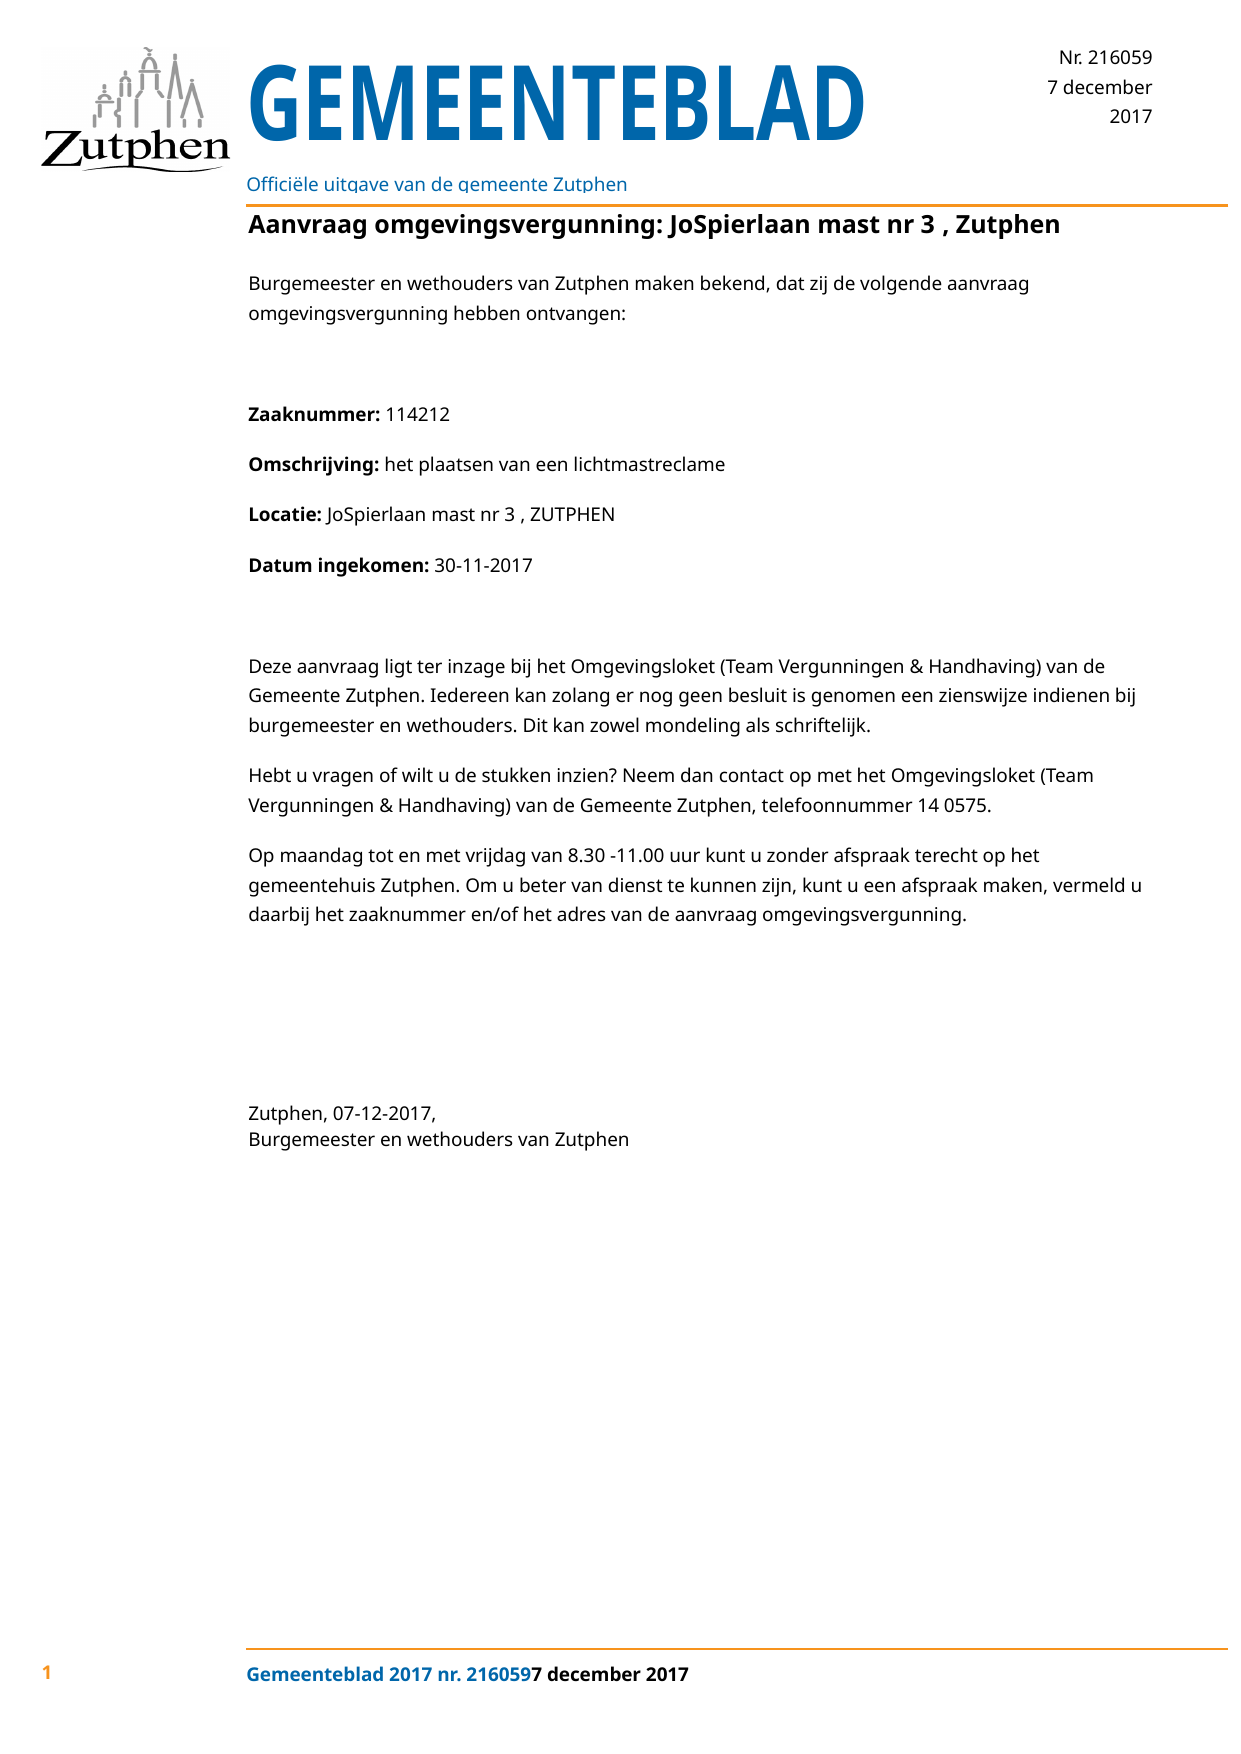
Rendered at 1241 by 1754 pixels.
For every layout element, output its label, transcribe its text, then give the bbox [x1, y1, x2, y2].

text Burgemeester en wethouders van Zutphen maken bekend, dat zij de volgende aanvraag omgevingsvergunning hebben ontvangen: [248, 270, 1152, 326]
text Locatie: JoSpierlaan mast nr 3 , ZUTPHEN [248, 502, 1152, 527]
text Zaaknummer: 114212 [248, 401, 1152, 426]
text Op maandag tot en met vrijdag van 8.30 -11.00 uur kunt u zonder afspraak terecht op het gemeentehuis Zutphen. Om u beter van dienst te kunnen zijn, kunt u een afspraak maken, vermeld u daarbij het zaaknummer en/of het adres van de aanvraag omgevingsvergunning. [248, 842, 1152, 927]
picture [41, 47, 231, 172]
text Burgemeester en wethouders van Zutphen [248, 1126, 1152, 1152]
text Hebt u vragen of wilt u de stukken inzien? Neem dan contact op met het Omgevingsloket (Team Vergunningen & Handhaving) van de Gemeente Zutphen, telefoonnummer 14 0575. [248, 762, 1152, 818]
text Datum ingekomen: 30-11-2017 [248, 552, 1152, 578]
text Zutphen, 07-12-2017, [248, 1101, 1152, 1126]
text Omschrijving: het plaatsen van een lichtmastreclame [248, 451, 1152, 477]
text Deze aanvraag ligt ter inzage bij het Omgevingsloket (Team Vergunningen & Handhaving) van de Gemeente Zutphen. Iedereen kan zolang er nog geen besluit is genomen een zienswijze indienen bij burgemeester en wethouders. Dit kan zowel mondeling als schriftelijk. [248, 653, 1152, 738]
text Aanvraag omgevingsvergunning: JoSpierlaan mast nr 3 , Zutphen [248, 207, 1152, 241]
